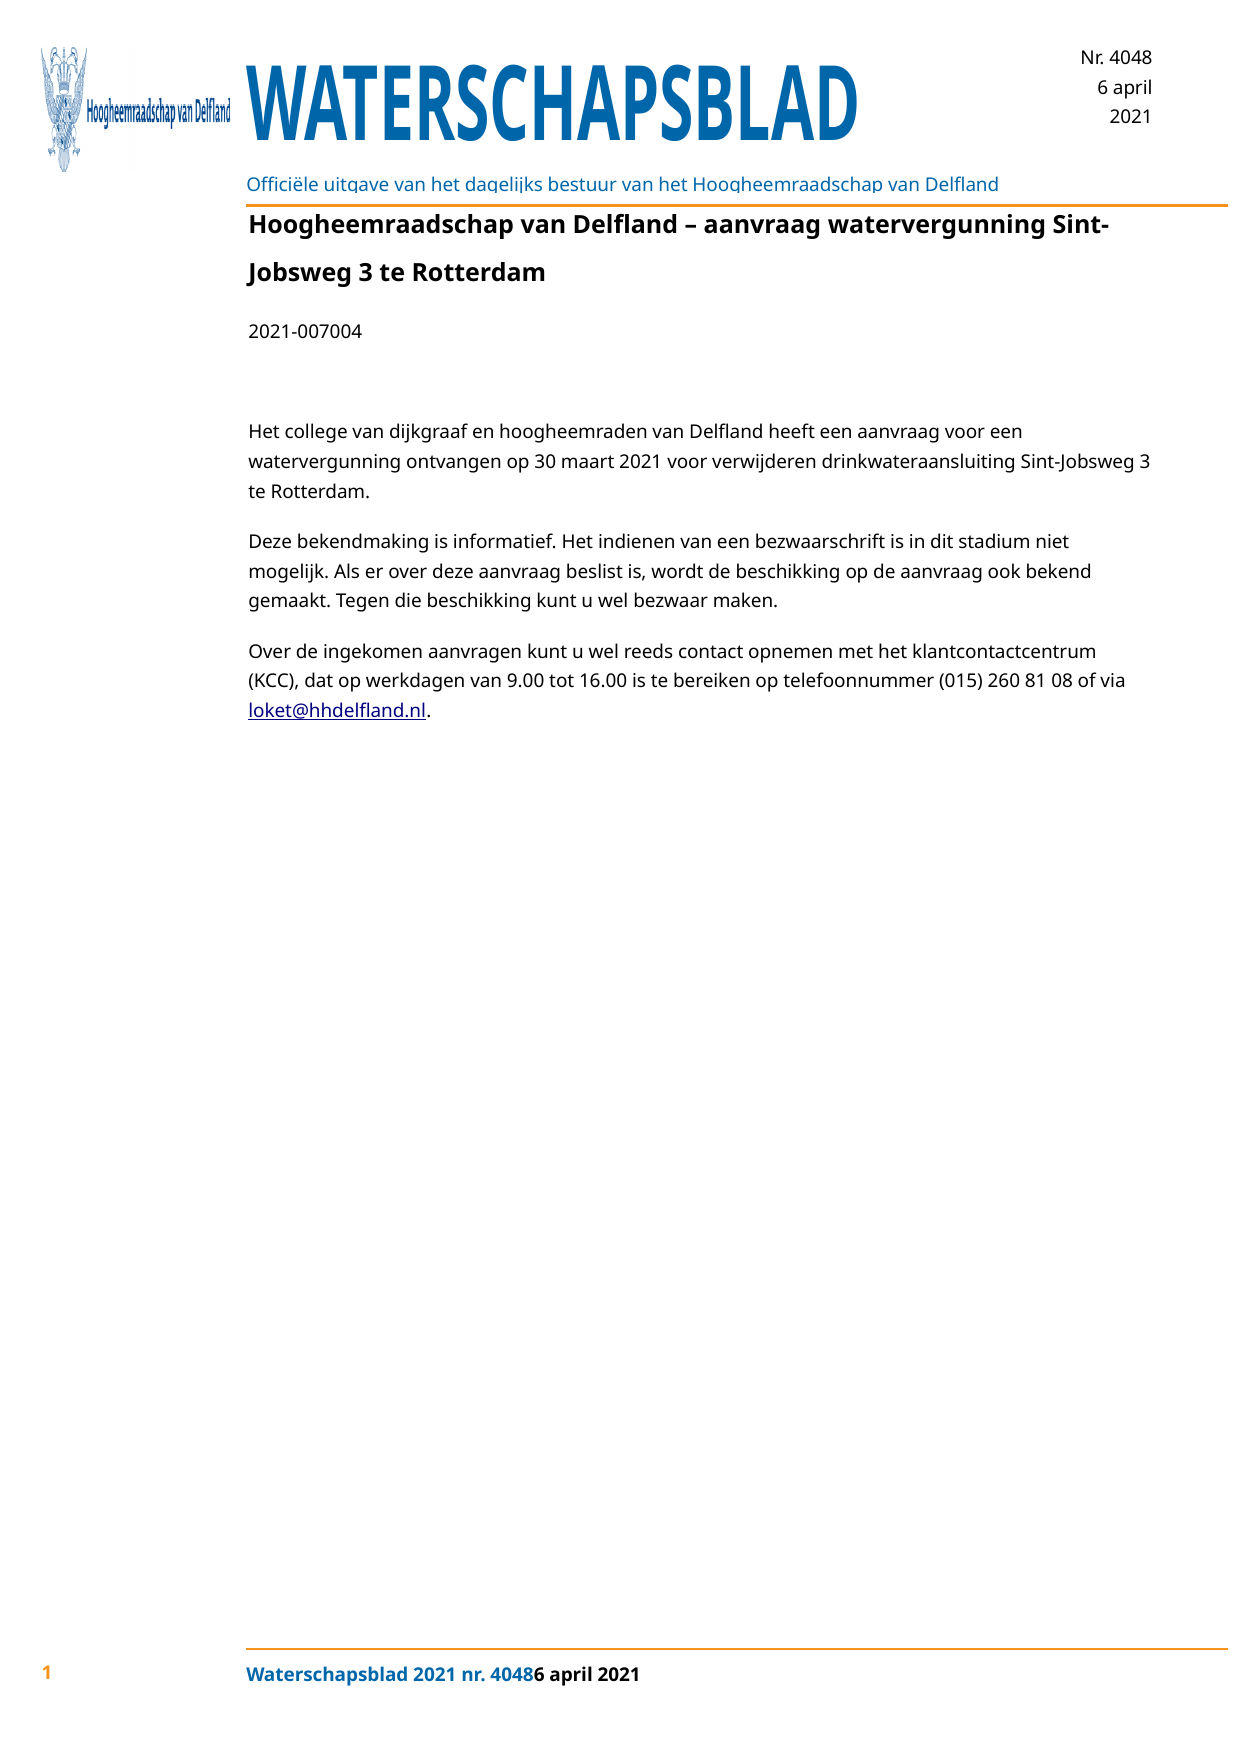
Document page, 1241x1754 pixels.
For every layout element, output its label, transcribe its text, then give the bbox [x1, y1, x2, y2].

text 2021-007004 [248, 318, 1152, 344]
picture [41, 47, 231, 172]
text Over de ingekomen aanvragen kunt u wel reeds contact opnemen met het klantcontactcentrum (KCC), dat op werkdagen van 9.00 tot 16.00 is te bereiken op telefoonnummer (015) 260 81 08 of via loket@hhdelfland.nl. [248, 638, 1152, 723]
text Deze bekendmaking is informatief. Het indienen van een bezwaarschrift is in dit stadium niet mogelijk. Als er over deze aanvraag beslist is, wordt de beschikking op de aanvraag ook bekend gemaakt. Tegen die beschikking kunt u wel bezwaar maken. [248, 528, 1152, 613]
text Hoogheemraadschap van Delfland – aanvraag watervergunning Sint-Jobsweg 3 te Rotterdam [248, 207, 1152, 288]
text Het college van dijkgraaf en hoogheemraden van Delfland heeft een aanvraag voor een watervergunning ontvangen op 30 maart 2021 voor verwijderen drinkwateraansluiting Sint-Jobsweg 3 te Rotterdam. [248, 419, 1152, 504]
